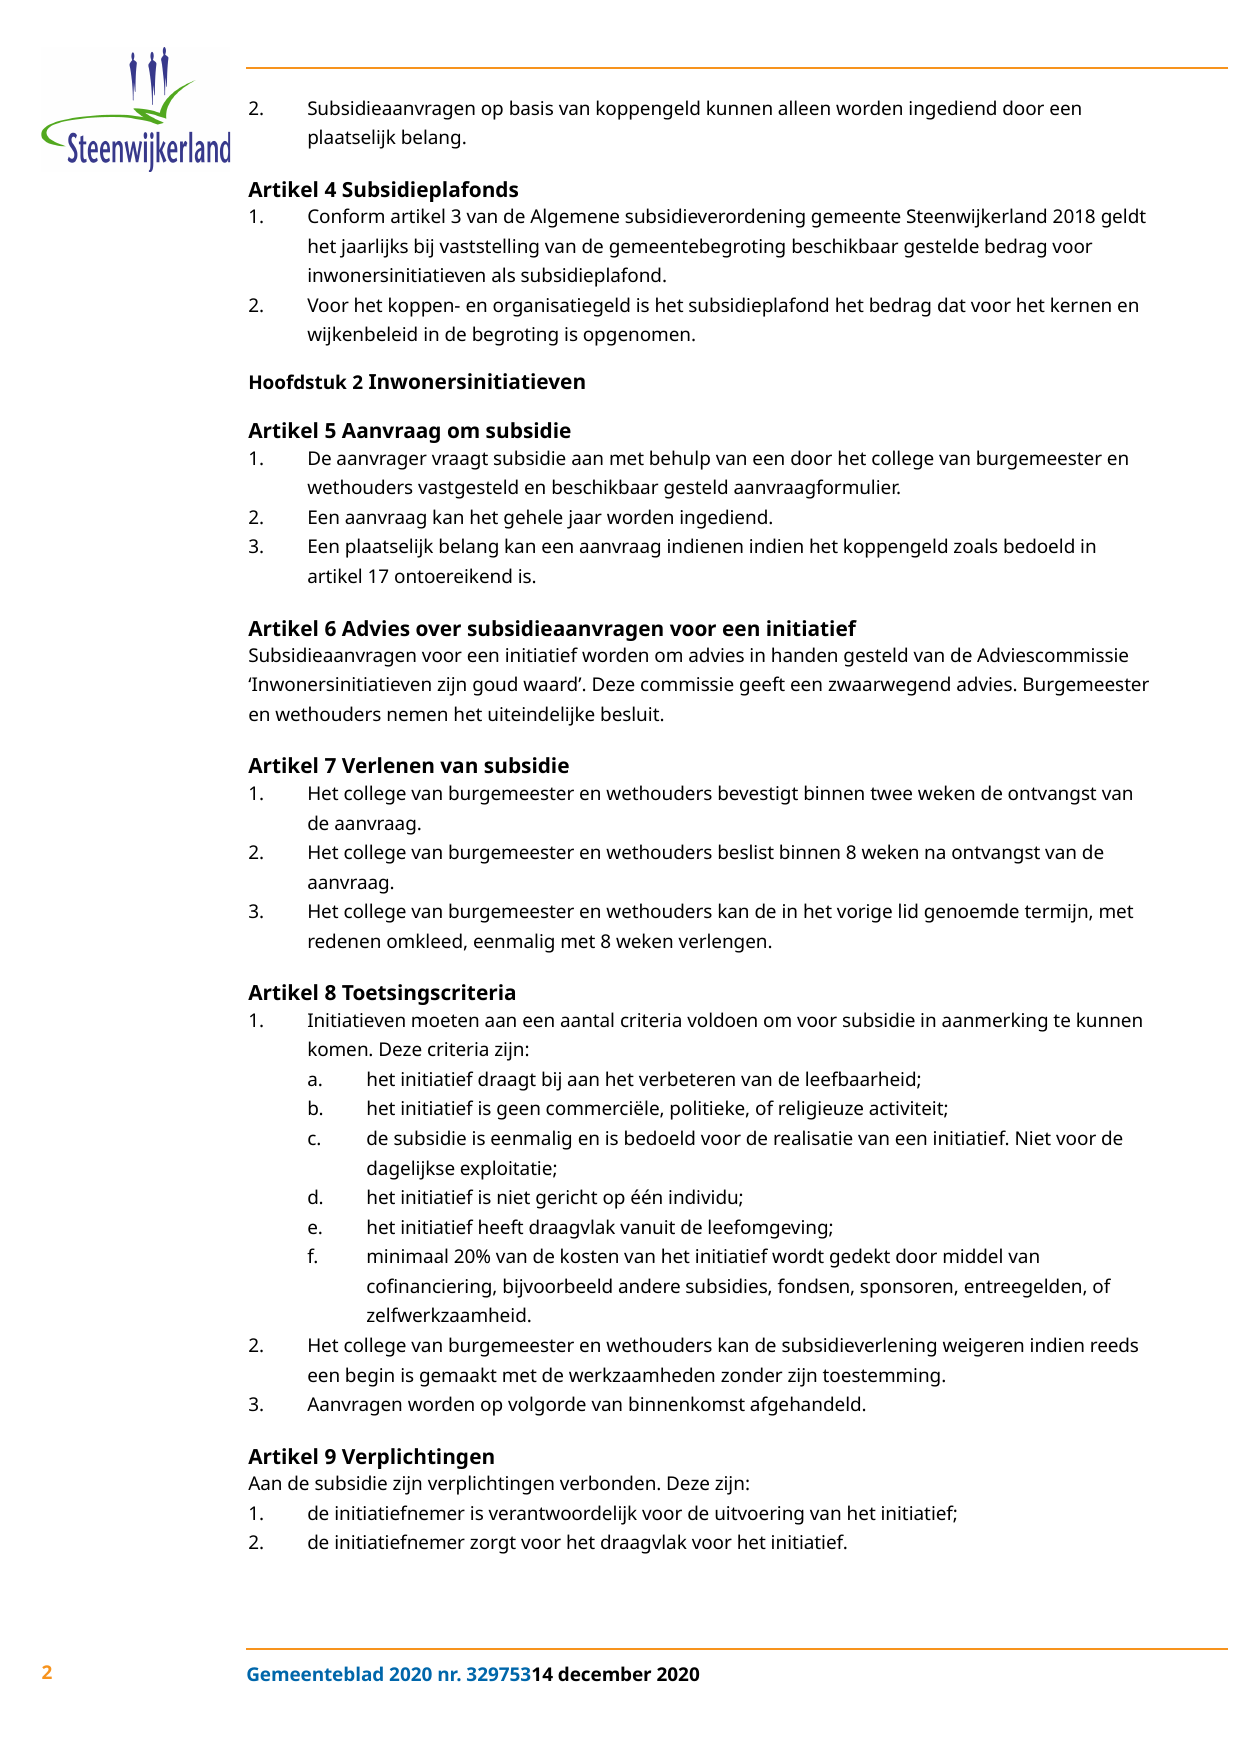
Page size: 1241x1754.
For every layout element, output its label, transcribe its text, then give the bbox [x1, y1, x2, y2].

text Artikel 9 Verplichtingen [248, 1442, 1152, 1470]
list de subsidie is eenmalig en is bedoeld voor de realisatie van een initiatief. Niet voor de dagelijkse exploitatie; [307, 1125, 1152, 1181]
list Aanvragen worden op volgorde van binnenkomst afgehandeld. [248, 1391, 1152, 1417]
list de initiatiefnemer zorgt voor het draagvlak voor het initiatief. [248, 1529, 1152, 1555]
text Subsidieaanvragen voor een initiatief worden om advies in handen gesteld van de Adviescommissie ‘Inwonersinitiatieven zijn goud waard’. Deze commissie geeft een zwaarwegend advies. Burgemeester en wethouders nemen het uiteindelijke besluit. [248, 642, 1152, 727]
text Artikel 7 Verlenen van subsidie [248, 752, 1152, 780]
text Aan de subsidie zijn verplichtingen verbonden. Deze zijn: [248, 1470, 1152, 1496]
list het initiatief is niet gericht op één individu; [307, 1184, 1152, 1210]
text Artikel 4 Subsidieplafonds [248, 175, 1152, 203]
list Het college van burgemeester en wethouders kan de subsidieverlening weigeren indien reeds een begin is gemaakt met de werkzaamheden zonder zijn toestemming. [248, 1332, 1152, 1388]
text Artikel 8 Toetsingscriteria [248, 978, 1152, 1007]
list Het college van burgemeester en wethouders bevestigt binnen twee weken de ontvangst van de aanvraag. [248, 780, 1152, 835]
list Een aanvraag kan het gehele jaar worden ingediend. [248, 504, 1152, 530]
list Conform artikel 3 van de Algemene subsidieverordening gemeente Steenwijkerland 2018 geldt het jaarlijks bij vaststelling van de gemeentebegroting beschikbaar gestelde bedrag voor inwonersinitiatieven als subsidieplafond. [248, 203, 1152, 288]
text Artikel 6 Advies over subsidieaanvragen voor een initiatief [248, 614, 1152, 642]
list de initiatiefnemer is verantwoordelijk voor de uitvoering van het initiatief; [248, 1500, 1152, 1526]
list het initiatief is geen commerciële, politieke, of religieuze activiteit; [307, 1096, 1152, 1121]
list Voor het koppen- en organisatiegeld is het subsidieplafond het bedrag dat voor het kernen en wijkenbeleid in de begroting is opgenomen. [248, 292, 1152, 347]
list Initiatieven moeten aan een aantal criteria voldoen om voor subsidie in aanmerking te kunnen komen. Deze criteria zijn: [248, 1007, 1152, 1062]
list minimaal 20% van de kosten van het initiatief wordt gedekt door middel van cofinanciering, bijvoorbeeld andere subsidies, fondsen, sponsoren, entreegelden, of zelfwerkzaamheid. [307, 1243, 1152, 1328]
list Een plaatselijk belang kan een aanvraag indienen indien het koppengeld zoals bedoeld in [248, 534, 1152, 559]
text Hoofdstuk 2 Inwonersinitiatieven [248, 367, 1152, 396]
list Het college van burgemeester en wethouders kan de in het vorige lid genoemde termijn, met redenen omkleed, eenmalig met 8 weken verlengen. [248, 898, 1152, 954]
list Het college van burgemeester en wethouders beslist binnen 8 weken na ontvangst van de aanvraag. [248, 839, 1152, 894]
list De aanvrager vraagt subsidie aan met behulp van een door het college van burgemeester en wethouders vastgesteld en beschikbaar gesteld aanvraagformulier. [248, 445, 1152, 500]
list het initiatief draagt bij aan het verbeteren van de leefbaarheid; [307, 1066, 1152, 1092]
list Subsidieaanvragen op basis van koppengeld kunnen alleen worden ingediend door een plaatselijk belang. [248, 95, 1152, 150]
text Artikel 5 Aanvraag om subsidie [248, 416, 1152, 445]
list het initiatief heeft draagvlak vanuit de leefomgeving; [307, 1214, 1152, 1240]
picture [41, 47, 231, 172]
list artikel 17 ontoereikend is. [248, 563, 1152, 589]
